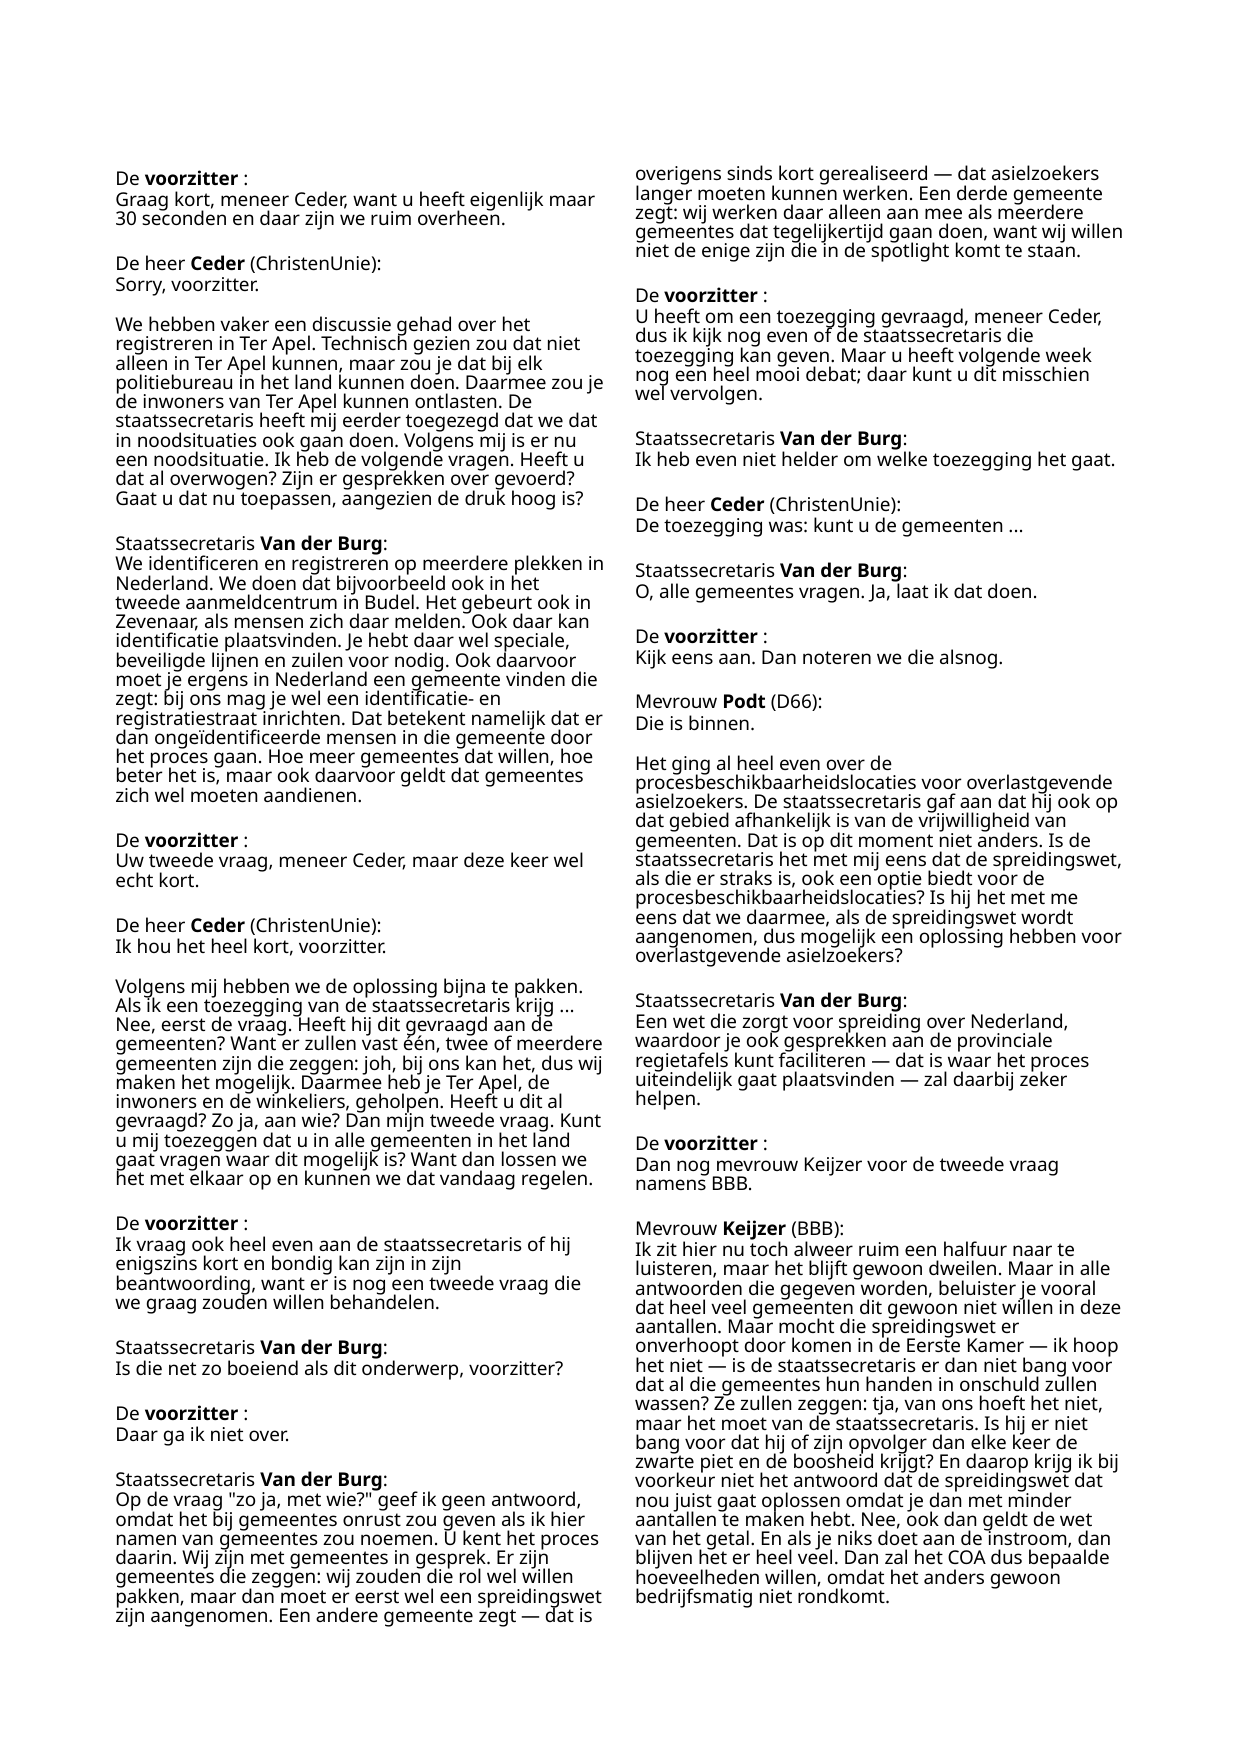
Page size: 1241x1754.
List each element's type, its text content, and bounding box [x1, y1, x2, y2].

text Kijk eens aan. Dan noteren we die alsnog. [635, 649, 1125, 668]
text Dan nog mevrouw Keijzer voor de tweede vraag namens BBB. [635, 1156, 1125, 1194]
text Die is binnen. [635, 714, 1125, 734]
text Ik heb even niet helder om welke toezegging het gaat. [635, 451, 1125, 470]
text Een wet die zorgt voor spreiding over Nederland, waardoor je ook gesprekken aan de provinciale regietafels kunt faciliteren — dat is waar het proces uiteindelijk gaat plaatsvinden — zal daarbij zeker helpen. [635, 1013, 1125, 1109]
text Staatssecretaris Van der Burg: [115, 530, 605, 555]
text Uw tweede vraag, meneer Ceder, maar deze keer wel echt kort. [115, 852, 605, 891]
text Op de vraag "zo ja, met wie?" geef ik geen antwoord, omdat het bij gemeentes onrust zou geven als ik hier namen van gemeentes zou noemen. U kent het proces daarin. Wij zijn met gemeentes in gesprek. Er zijn gemeentes die zeggen: wij zouden die rol wel willen pakken, maar dan moet er eerst wel een spreidingswet zijn aangenomen. Een andere gemeente zegt — dat is [115, 1491, 605, 1626]
text De toezegging was: kunt u de gemeenten ... [635, 517, 1125, 536]
text O, alle gemeentes vragen. Ja, laat ik dat doen. [635, 583, 1125, 602]
text De voorzitter : [115, 1210, 605, 1236]
text Staatssecretaris Van der Burg: [115, 1466, 605, 1491]
text Ik vraag ook heel even aan de staatssecretaris of hij enigszins kort en bondig kan zijn in zijn beantwoording, want er is nog een tweede vraag die we graag zouden willen behandelen. [115, 1236, 605, 1313]
text Staatssecretaris Van der Burg: [635, 425, 1125, 451]
text Volgens mij hebben we de oplossing bijna te pakken. Als ik een toezegging van de staatssecretaris krijg ... Nee, eerst de vraag. Heeft hij dit gevraagd aan de gemeenten? Want er zullen vast één, twee of meerdere gemeenten zijn die zeggen: joh, bij ons kan het, dus wij maken het mogelijk. Daarmee heb je Ter Apel, de inwoners en de winkeliers, geholpen. Heeft u dit al gevraagd? Zo ja, aan wie? Dan mijn tweede vraag. Kunt u mij toezeggen dat u in alle gemeenten in het land gaat vragen waar dit mogelijk is? Want dan lossen we het met elkaar op en kunnen we dat vandaag regelen. [115, 978, 605, 1189]
text Mevrouw Keijzer (BBB): [635, 1215, 1125, 1241]
text De voorzitter : [115, 827, 605, 852]
text Ik zit hier nu toch alweer ruim een halfuur naar te luisteren, maar het blijft gewoon dweilen. Maar in alle antwoorden die gegeven worden, beluister je vooral dat heel veel gemeenten dit gewoon niet willen in deze aantallen. Maar mocht die spreidingswet er onverhoopt door komen in de Eerste Kamer — ik hoop het niet — is de staatssecretaris er dan niet bang voor dat al die gemeentes hun handen in onschuld zullen wassen? Ze zullen zeggen: tja, van ons hoeft het niet, maar het moet van de staatssecretaris. Is hij er niet bang voor dat hij of zijn opvolger dan elke keer de zwarte piet en de boosheid krijgt? En daarop krijg ik bij voorkeur niet het antwoord dat de spreidingswet dat nou juist gaat oplossen omdat je dan met minder aantallen te maken hebt. Nee, ook dan geldt de wet van het getal. En als je niks doet aan de instroom, dan blijven het er heel veel. Dan zal het COA dus bepaalde hoeveelheden willen, omdat het anders gewoon bedrijfsmatig niet rondkomt. [635, 1241, 1125, 1607]
text U heeft om een toezegging gevraagd, meneer Ceder, dus ik kijk nog even of de staatssecretaris die toezegging kan geven. Maar u heeft volgende week nog een heel mooi debat; daar kunt u dit misschien wel vervolgen. [635, 308, 1125, 404]
text Staatssecretaris Van der Burg: [635, 557, 1125, 583]
text De voorzitter : [635, 282, 1125, 308]
text Het ging al heel even over de procesbeschikbaarheidslocaties voor overlastgevende asielzoekers. De staatssecretaris gaf aan dat hij ook op dat gebied afhankelijk is van de vrijwilligheid van gemeenten. Dat is op dit moment niet anders. Is de staatssecretaris het met mij eens dat de spreidingswet, als die er straks is, ook een optie biedt voor de procesbeschikbaarheidslocaties? Is hij het met me eens dat we daarmee, als de spreidingswet wordt aangenomen, dus mogelijk een oplossing hebben voor overlastgevende asielzoekers? [635, 754, 1125, 966]
text Sorry, voorzitter. [115, 276, 605, 295]
text Ik hou het heel kort, voorzitter. [115, 938, 605, 957]
text Daar ga ik niet over. [115, 1426, 605, 1445]
text Is die net zo boeiend als dit onderwerp, voorzitter? [115, 1360, 605, 1379]
text De heer Ceder (ChristenUnie): [115, 912, 605, 938]
text Staatssecretaris Van der Burg: [635, 987, 1125, 1013]
text De voorzitter : [115, 165, 605, 191]
text De voorzitter : [635, 623, 1125, 649]
text De heer Ceder (ChristenUnie): [635, 491, 1125, 517]
text Graag kort, meneer Ceder, want u heeft eigenlijk maar 30 seconden en daar zijn we ruim overheen. [115, 191, 605, 229]
text De heer Ceder (ChristenUnie): [115, 250, 605, 276]
text De voorzitter : [635, 1130, 1125, 1156]
text overigens sinds kort gerealiseerd — dat asielzoekers langer moeten kunnen werken. Een derde gemeente zegt: wij werken daar alleen aan mee als meerdere gemeentes dat tegelijkertijd gaan doen, want wij willen niet de enige zijn die in de spotlight komt te staan. [635, 165, 1125, 262]
text Staatssecretaris Van der Burg: [115, 1334, 605, 1360]
text De voorzitter : [115, 1400, 605, 1426]
text We hebben vaker een discussie gehad over het registreren in Ter Apel. Technisch gezien zou dat niet alleen in Ter Apel kunnen, maar zou je dat bij elk politiebureau in het land kunnen doen. Daarmee zou je de inwoners van Ter Apel kunnen ontlasten. De staatssecretaris heeft mij eerder toegezegd dat we dat in noodsituaties ook gaan doen. Volgens mij is er nu een noodsituatie. Ik heb de volgende vragen. Heeft u dat al overwogen? Zijn er gesprekken over gevoerd? Gaat u dat nu toepassen, aangezien de druk hoog is? [115, 316, 605, 509]
text We identificeren en registreren op meerdere plekken in Nederland. We doen dat bijvoorbeeld ook in het tweede aanmeldcentrum in Budel. Het gebeurt ook in Zevenaar, als mensen zich daar melden. Ook daar kan identificatie plaatsvinden. Je hebt daar wel speciale, beveiligde lijnen en zuilen voor nodig. Ook daarvoor moet je ergens in Nederland een gemeente vinden die zegt: bij ons mag je wel een identificatie- en registratiestraat inrichten. Dat betekent namelijk dat er dan ongeïdentificeerde mensen in die gemeente door het proces gaan. Hoe meer gemeentes dat willen, hoe beter het is, maar ook daarvoor geldt dat gemeentes zich wel moeten aandienen. [115, 555, 605, 806]
text Mevrouw Podt (D66): [635, 689, 1125, 714]
